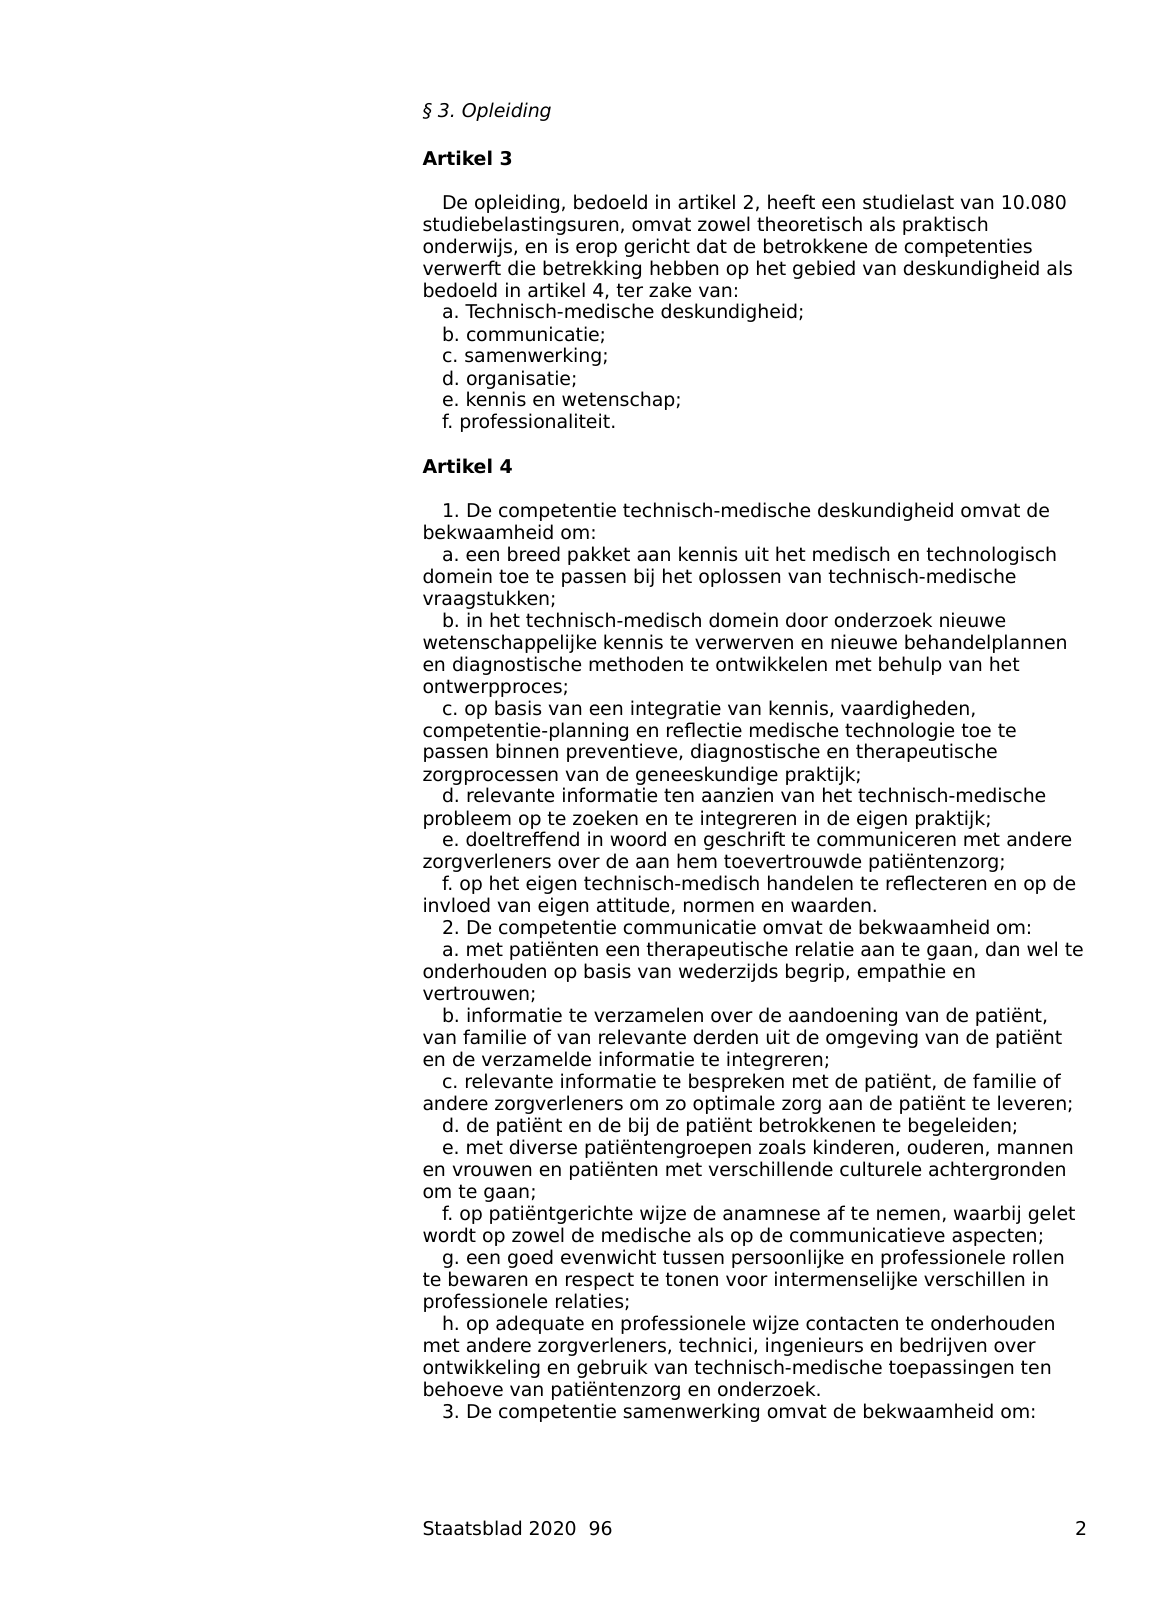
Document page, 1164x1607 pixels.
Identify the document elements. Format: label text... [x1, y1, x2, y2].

text c. samenwerking; [422, 345, 1087, 367]
text a. met patiënten een therapeutische relatie aan te gaan, dan wel te onderhouden op basis van wederzijds begrip, empathie en vertrouwen; [422, 939, 1087, 1005]
text 2. De competentie communicatie omvat de bekwaamheid om: [422, 917, 1087, 939]
text De opleiding, bedoeld in artikel 2, heeft een studielast van 10.080 studiebelastingsuren, omvat zowel theoretisch als praktisch onderwijs, en is erop gericht dat de betrokkene de competenties verwerft die betrekking hebben op het gebied van deskundigheid als bedoeld in artikel 4, ter zake van: [422, 192, 1087, 301]
text b. informatie te verzamelen over de aandoening van de patiënt, van familie of van relevante derden uit de omgeving van de patiënt en de verzamelde informatie te integreren; [422, 1005, 1087, 1071]
text e. met diverse patiëntengroepen zoals kinderen, ouderen, mannen en vrouwen en patiënten met verschillende culturele achtergronden om te gaan; [422, 1137, 1087, 1203]
subtitle § 3. Opleiding [422, 100, 1087, 122]
text a. Technisch-medische deskundigheid; [422, 301, 1087, 323]
text c. op basis van een integratie van kennis, vaardigheden, competentie-planning en reflectie medische technologie toe te passen binnen preventieve, diagnostische en therapeutische zorgprocessen van de geneeskundige praktijk; [422, 697, 1087, 785]
text d. de patiënt en de bij de patiënt betrokkenen te begeleiden; [422, 1115, 1087, 1137]
text e. kennis en wetenschap; [422, 389, 1087, 411]
text c. relevante informatie te bespreken met de patiënt, de familie of andere zorgverleners om zo optimale zorg aan de patiënt te leveren; [422, 1071, 1087, 1115]
subtitle Artikel 4 [422, 456, 1087, 477]
text e. doeltreffend in woord en geschrift te communiceren met andere zorgverleners over de aan hem toevertrouwde patiëntenzorg; [422, 829, 1087, 873]
text d. relevante informatie ten aanzien van het technisch-medische probleem op te zoeken en te integreren in de eigen praktijk; [422, 785, 1087, 829]
text 1. De competentie technisch-medische deskundigheid omvat de bekwaamheid om: [422, 500, 1087, 544]
text d. organisatie; [422, 367, 1087, 389]
text f. professionaliteit. [422, 411, 1087, 433]
text b. communicatie; [422, 323, 1087, 345]
text f. op het eigen technisch-medisch handelen te reflecteren en op de invloed van eigen attitude, normen en waarden. [422, 873, 1087, 917]
text g. een goed evenwicht tussen persoonlijke en professionele rollen te bewaren en respect te tonen voor intermenselijke verschillen in professionele relaties; [422, 1247, 1087, 1313]
text 3. De competentie samenwerking omvat de bekwaamheid om: [422, 1401, 1087, 1423]
text a. een breed pakket aan kennis uit het medisch en technologisch domein toe te passen bij het oplossen van technisch-medische vraagstukken; [422, 544, 1087, 609]
text f. op patiëntgerichte wijze de anamnese af te nemen, waarbij gelet wordt op zowel de medische als op de communicatieve aspecten; [422, 1203, 1087, 1247]
text b. in het technisch-medisch domein door onderzoek nieuwe wetenschappelijke kennis te verwerven en nieuwe behandelplannen en diagnostische methoden te ontwikkelen met behulp van het ontwerpproces; [422, 609, 1087, 697]
subtitle Artikel 3 [422, 147, 1087, 169]
text h. op adequate en professionele wijze contacten te onderhouden met andere zorgverleners, technici, ingenieurs en bedrijven over ontwikkeling en gebruik van technisch-medische toepassingen ten behoeve van patiëntenzorg en onderzoek. [422, 1313, 1087, 1401]
